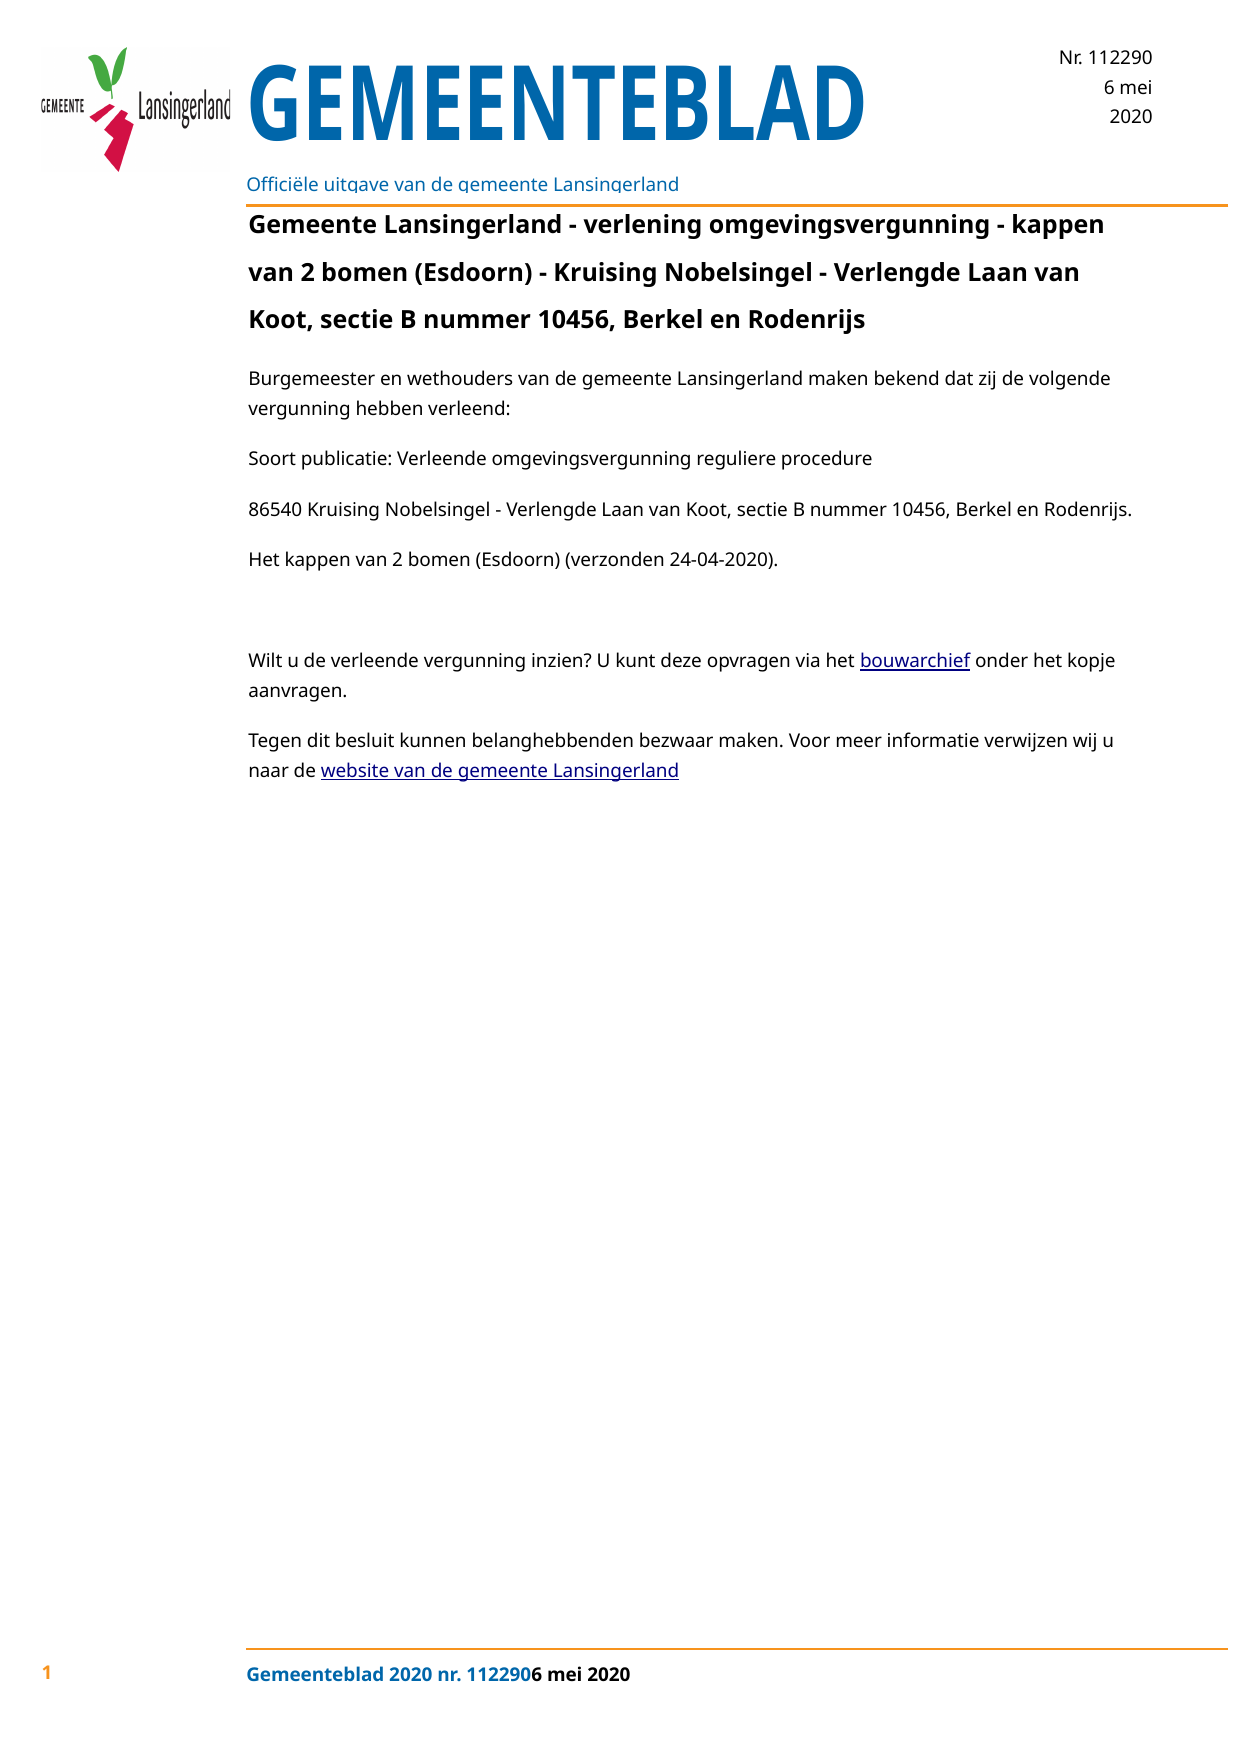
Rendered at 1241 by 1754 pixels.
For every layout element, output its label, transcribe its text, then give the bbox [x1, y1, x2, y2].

picture [41, 47, 231, 172]
text Burgemeester en wethouders van de gemeente Lansingerland maken bekend dat zij de volgende vergunning hebben verleend: [248, 366, 1152, 421]
text 86540 Kruising Nobelsingel - Verlengde Laan van Koot, sectie B nummer 10456, Berkel en Rodenrijs. [248, 496, 1152, 522]
text Het kappen van 2 bomen (Esdoorn) (verzonden 24-04-2020). [248, 546, 1152, 572]
text Wilt u de verleende vergunning inzien? U kunt deze opvragen via het bouwarchief onder het kopje aanvragen. [248, 647, 1152, 702]
text Gemeente Lansingerland - verlening omgevingsvergunning - kappen van 2 bomen (Esdoorn) - Kruising Nobelsingel - Verlengde Laan van Koot, sectie B nummer 10456, Berkel en Rodenrijs [248, 207, 1152, 336]
text Soort publicatie: Verleende omgevingsvergunning reguliere procedure [248, 446, 1152, 471]
text Tegen dit besluit kunnen belanghebbenden bezwaar maken. Voor meer informatie verwijzen wij u naar de website van de gemeente Lansingerland [248, 727, 1152, 782]
